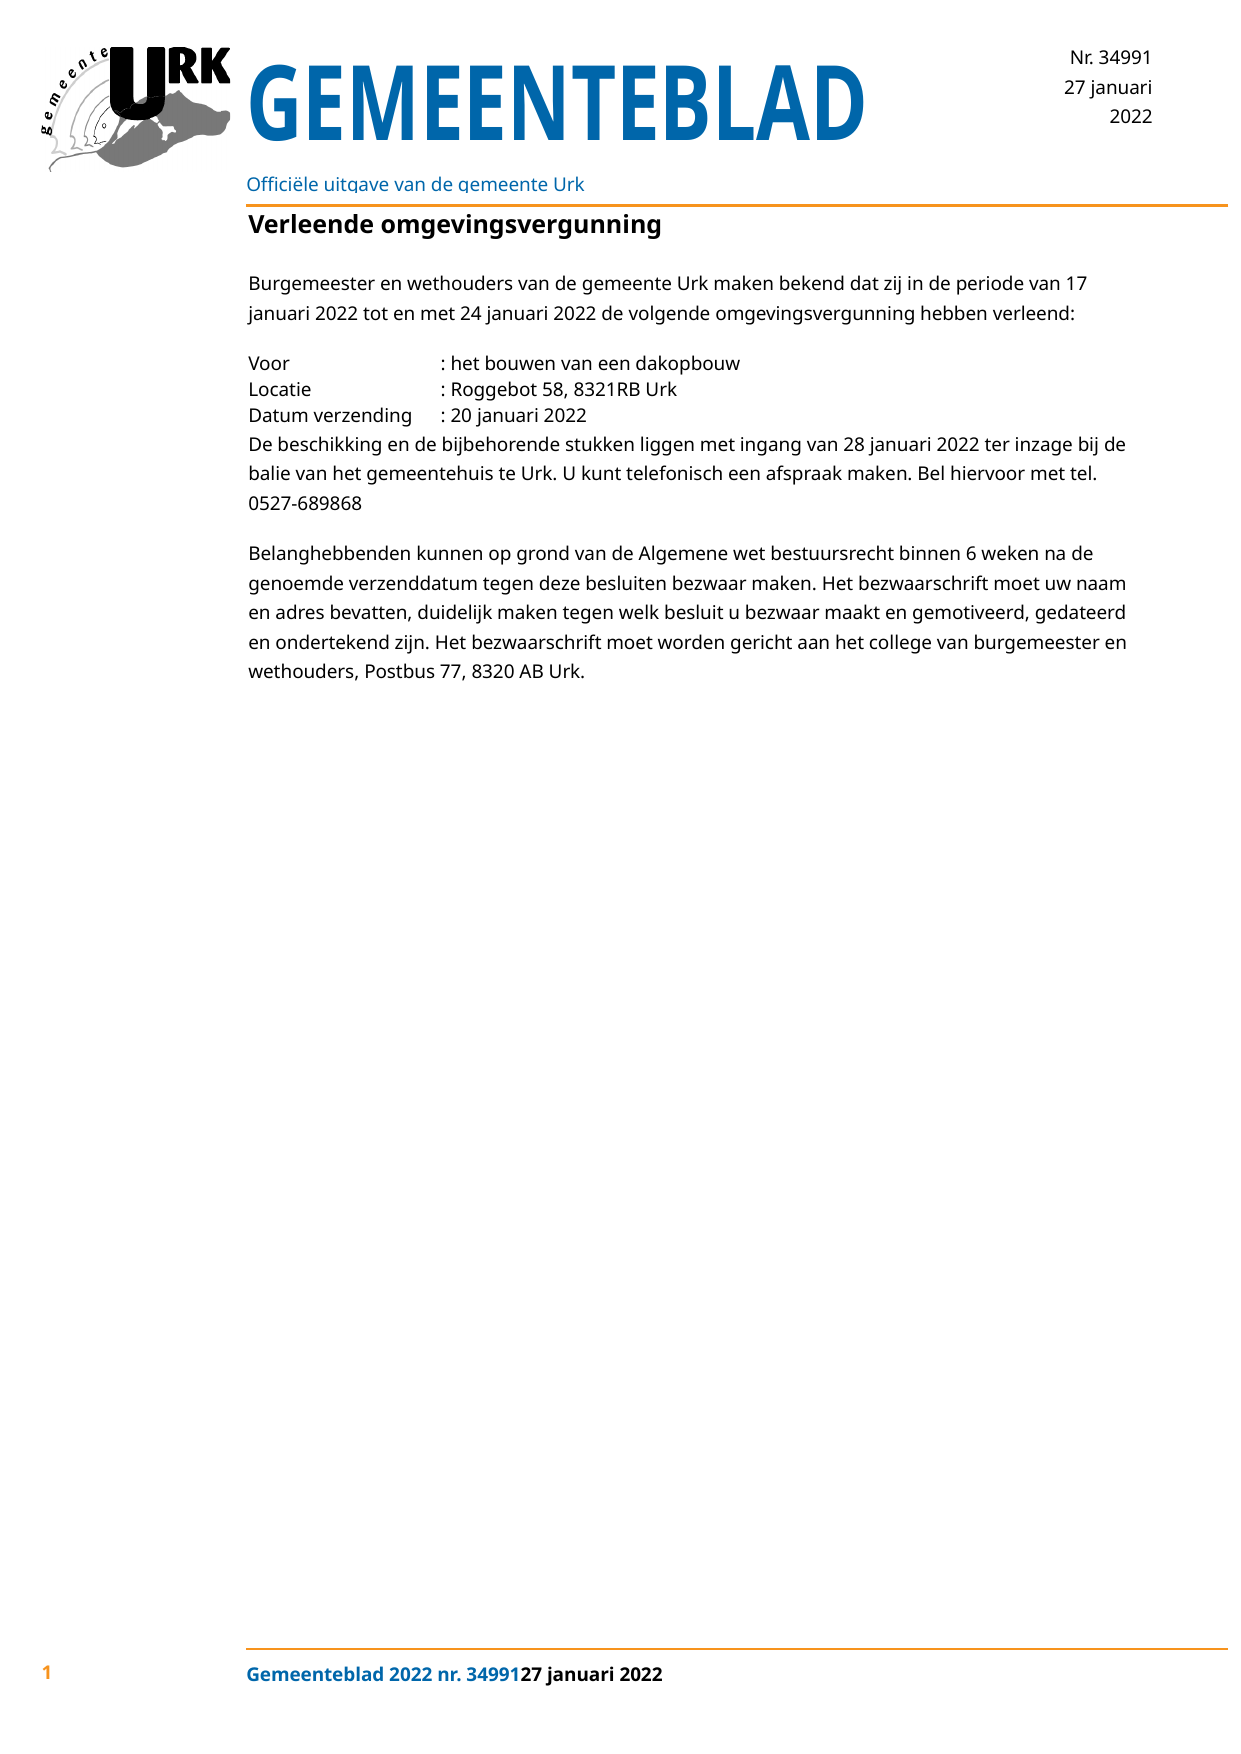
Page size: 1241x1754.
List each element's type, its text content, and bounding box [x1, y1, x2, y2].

text De beschikking en de bijbehorende stukken liggen met ingang van 28 januari 2022 ter inzage bij de balie van het gemeentehuis te Urk. U kunt telefonisch een afspraak maken. Bel hiervoor met tel. 0527-689868 [248, 431, 1152, 516]
text Verleende omgevingsvergunning [248, 207, 1152, 241]
table_header : het bouwen van een dakopbouw [440, 350, 1152, 376]
text Belanghebbenden kunnen op grond van de Algemene wet bestuursrecht binnen 6 weken na de genoemde verzenddatum tegen deze besluiten bezwaar maken. Het bezwaarschrift moet uw naam en adres bevatten, duidelijk maken tegen welk besluit u bezwaar maakt en gemotiveerd, gedateerd en ondertekend zijn. Het bezwaarschrift moet worden gericht aan het college van burgemeester en wethouders, Postbus 77, 8320 AB Urk. [248, 540, 1152, 684]
table_cell Locatie [248, 376, 440, 402]
picture [41, 47, 231, 172]
text Burgemeester en wethouders van de gemeente Urk maken bekend dat zij in de periode van 17 januari 2022 tot en met 24 januari 2022 de volgende omgevingsvergunning hebben verleend: [248, 270, 1152, 326]
table_cell Datum verzending [248, 402, 440, 428]
table_cell : Roggebot 58, 8321RB Urk [440, 376, 1152, 402]
table_cell : 20 januari 2022 [440, 402, 1152, 428]
table_header Voor [248, 350, 440, 376]
